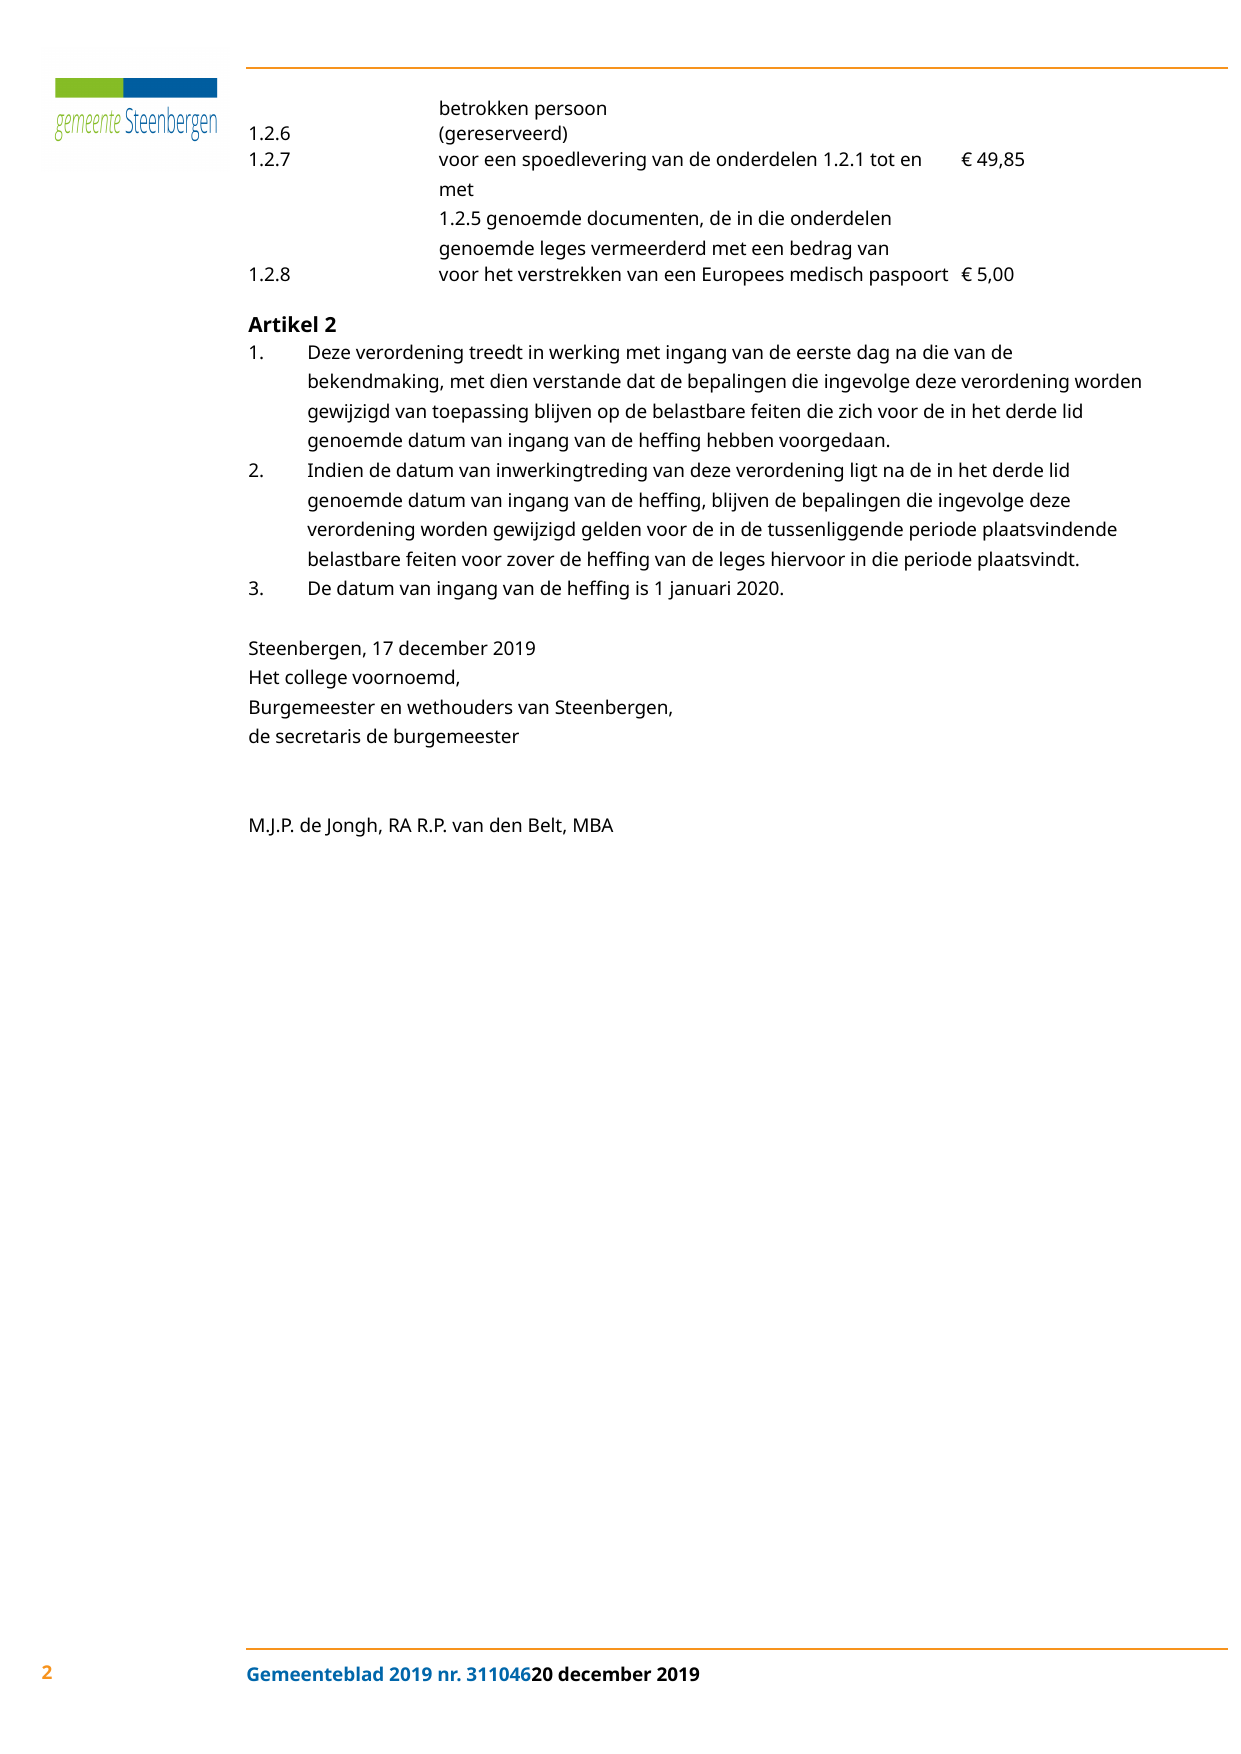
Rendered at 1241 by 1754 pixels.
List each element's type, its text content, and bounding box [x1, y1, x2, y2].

table_cell € 5,00 [961, 261, 1152, 286]
table_cell 1.2.7 [248, 146, 439, 261]
picture [41, 47, 231, 172]
text M.J.P. de Jongh, RA R.P. van den Belt, MBA [248, 812, 1152, 838]
table_cell € 49,85 [961, 146, 1152, 261]
text Artikel 2 [248, 311, 1152, 339]
text de secretaris de burgemeester [248, 723, 1152, 749]
table_cell 1.2.8 [248, 261, 439, 286]
table_cell betrokken persoon [439, 95, 961, 121]
text Het college voornoemd, [248, 664, 1152, 690]
table_cell 1.2.6 [248, 121, 439, 146]
table_cell [961, 121, 1152, 146]
table_cell [961, 95, 1152, 121]
text Steenbergen, 17 december 2019 [248, 635, 1152, 661]
table_cell voor een spoedlevering van de onderdelen 1.2.1 tot en met 1.2.5 genoemde documenten, de in die onderdelen genoemde leges vermeerderd met een bedrag van [439, 146, 961, 261]
list Deze verordening treedt in werking met ingang van de eerste dag na die van de bekendmaking, met dien verstande dat de bepalingen die ingevolge deze verordening worden gewijzigd van toepassing blijven op de belastbare feiten die zich voor de in het derde lid genoemde datum van ingang van de heffing hebben voorgedaan. [248, 339, 1152, 453]
text Burgemeester en wethouders van Steenbergen, [248, 694, 1152, 720]
table_cell (gereserveerd) [439, 121, 961, 146]
table_cell voor het verstrekken van een Europees medisch paspoort [439, 261, 961, 286]
list Indien de datum van inwerkingtreding van deze verordening ligt na de in het derde lid genoemde datum van ingang van de heffing, blijven de bepalingen die ingevolge deze verordening worden gewijzigd gelden voor de in de tussenliggende periode plaatsvindende belastbare feiten voor zover de heffing van de leges hiervoor in die periode plaatsvindt. [248, 457, 1152, 572]
table_cell [248, 95, 439, 121]
list De datum van ingang van de heffing is 1 januari 2020. [248, 576, 1152, 601]
